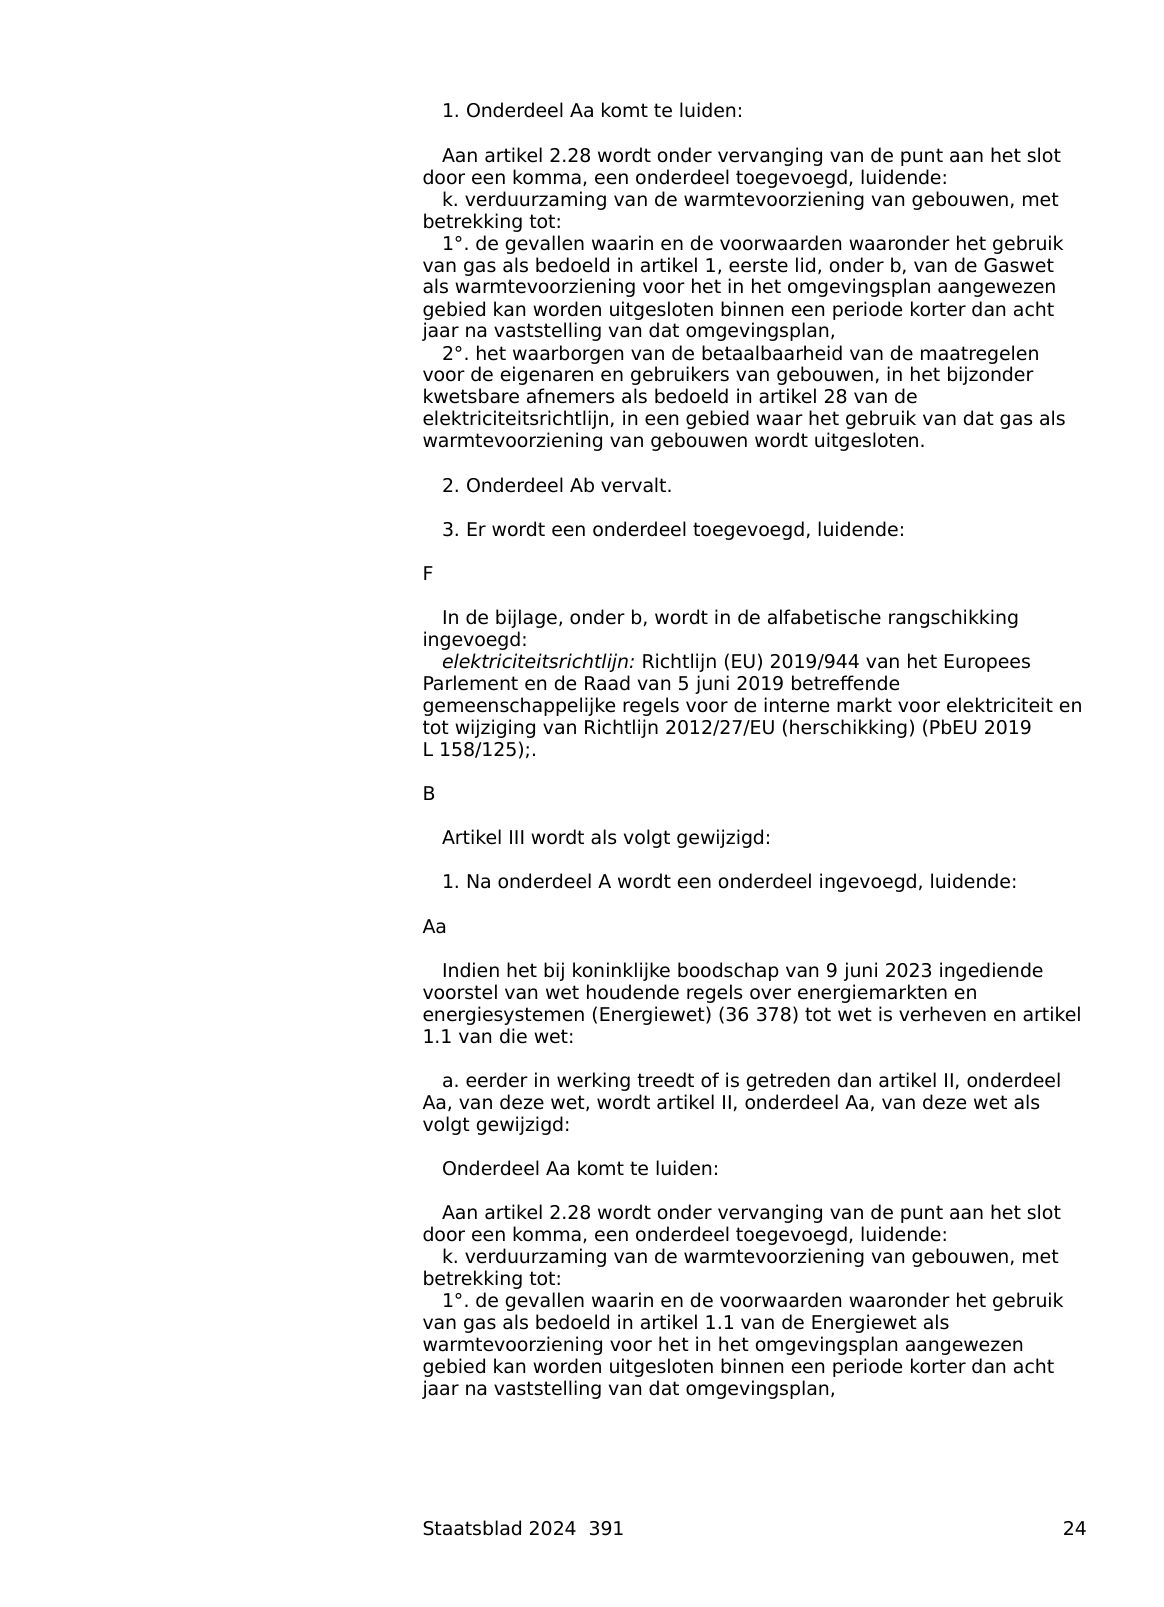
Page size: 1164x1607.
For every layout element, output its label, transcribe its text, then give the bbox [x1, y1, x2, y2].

text Aan artikel 2.28 wordt onder vervanging van de punt aan het slot door een komma, een onderdeel toegevoegd, luidende: [422, 144, 1087, 188]
text 1°. de gevallen waarin en de voorwaarden waaronder het gebruik van gas als bedoeld in artikel 1.1 van de Energiewet als warmtevoorziening voor het in het omgevingsplan aangewezen gebied kan worden uitgesloten binnen een periode korter dan acht jaar na vaststelling van dat omgevingsplan, [422, 1290, 1087, 1400]
text k. verduurzaming van de warmtevoorziening van gebouwen, met betrekking tot: [422, 188, 1087, 232]
text Artikel III wordt als volgt gewijzigd: [422, 827, 1087, 849]
text 1. Onderdeel Aa komt te luiden: [422, 100, 1087, 122]
text In de bijlage, onder b, wordt in de alfabetische rangschikking ingevoegd: [422, 607, 1087, 651]
text a. eerder in werking treedt of is getreden dan artikel II, onderdeel Aa, van deze wet, wordt artikel II, onderdeel Aa, van deze wet als volgt gewijzigd: [422, 1070, 1087, 1136]
text 2°. het waarborgen van de betaalbaarheid van de maatregelen voor de eigenaren en gebruikers van gebouwen, in het bijzonder kwetsbare afnemers als bedoeld in artikel 28 van de elektriciteitsrichtlijn, in een gebied waar het gebruik van dat gas als warmtevoorziening van gebouwen wordt uitgesloten. [422, 342, 1087, 452]
text Onderdeel Aa komt te luiden: [422, 1158, 1087, 1180]
text Aa [422, 916, 1087, 937]
text 1. Na onderdeel A wordt een onderdeel ingevoegd, luidende: [422, 871, 1087, 893]
text F [422, 563, 1087, 585]
text 2. Onderdeel Ab vervalt. [422, 474, 1087, 496]
text elektriciteitsrichtlijn: Richtlijn (EU) 2019/944 van het Europees Parlement en de Raad van 5 juni 2019 betreffende gemeenschappelijke regels voor de interne markt voor elektriciteit en tot wijziging van Richtlijn 2012/27/EU (herschikking) (PbEU 2019 L 158/125);. [422, 651, 1087, 761]
text k. verduurzaming van de warmtevoorziening van gebouwen, met betrekking tot: [422, 1246, 1087, 1290]
text B [422, 783, 1087, 805]
text 3. Er wordt een onderdeel toegevoegd, luidende: [422, 519, 1087, 541]
text 1°. de gevallen waarin en de voorwaarden waaronder het gebruik van gas als bedoeld in artikel 1, eerste lid, onder b, van de Gaswet als warmtevoorziening voor het in het omgevingsplan aangewezen gebied kan worden uitgesloten binnen een periode korter dan acht jaar na vaststelling van dat omgevingsplan, [422, 232, 1087, 342]
text Aan artikel 2.28 wordt onder vervanging van de punt aan het slot door een komma, een onderdeel toegevoegd, luidende: [422, 1202, 1087, 1246]
text Indien het bij koninklijke boodschap van 9 juni 2023 ingediende voorstel van wet houdende regels over energiemarkten en energiesystemen (Energiewet) (36 378) tot wet is verheven en artikel 1.1 van die wet: [422, 960, 1087, 1048]
